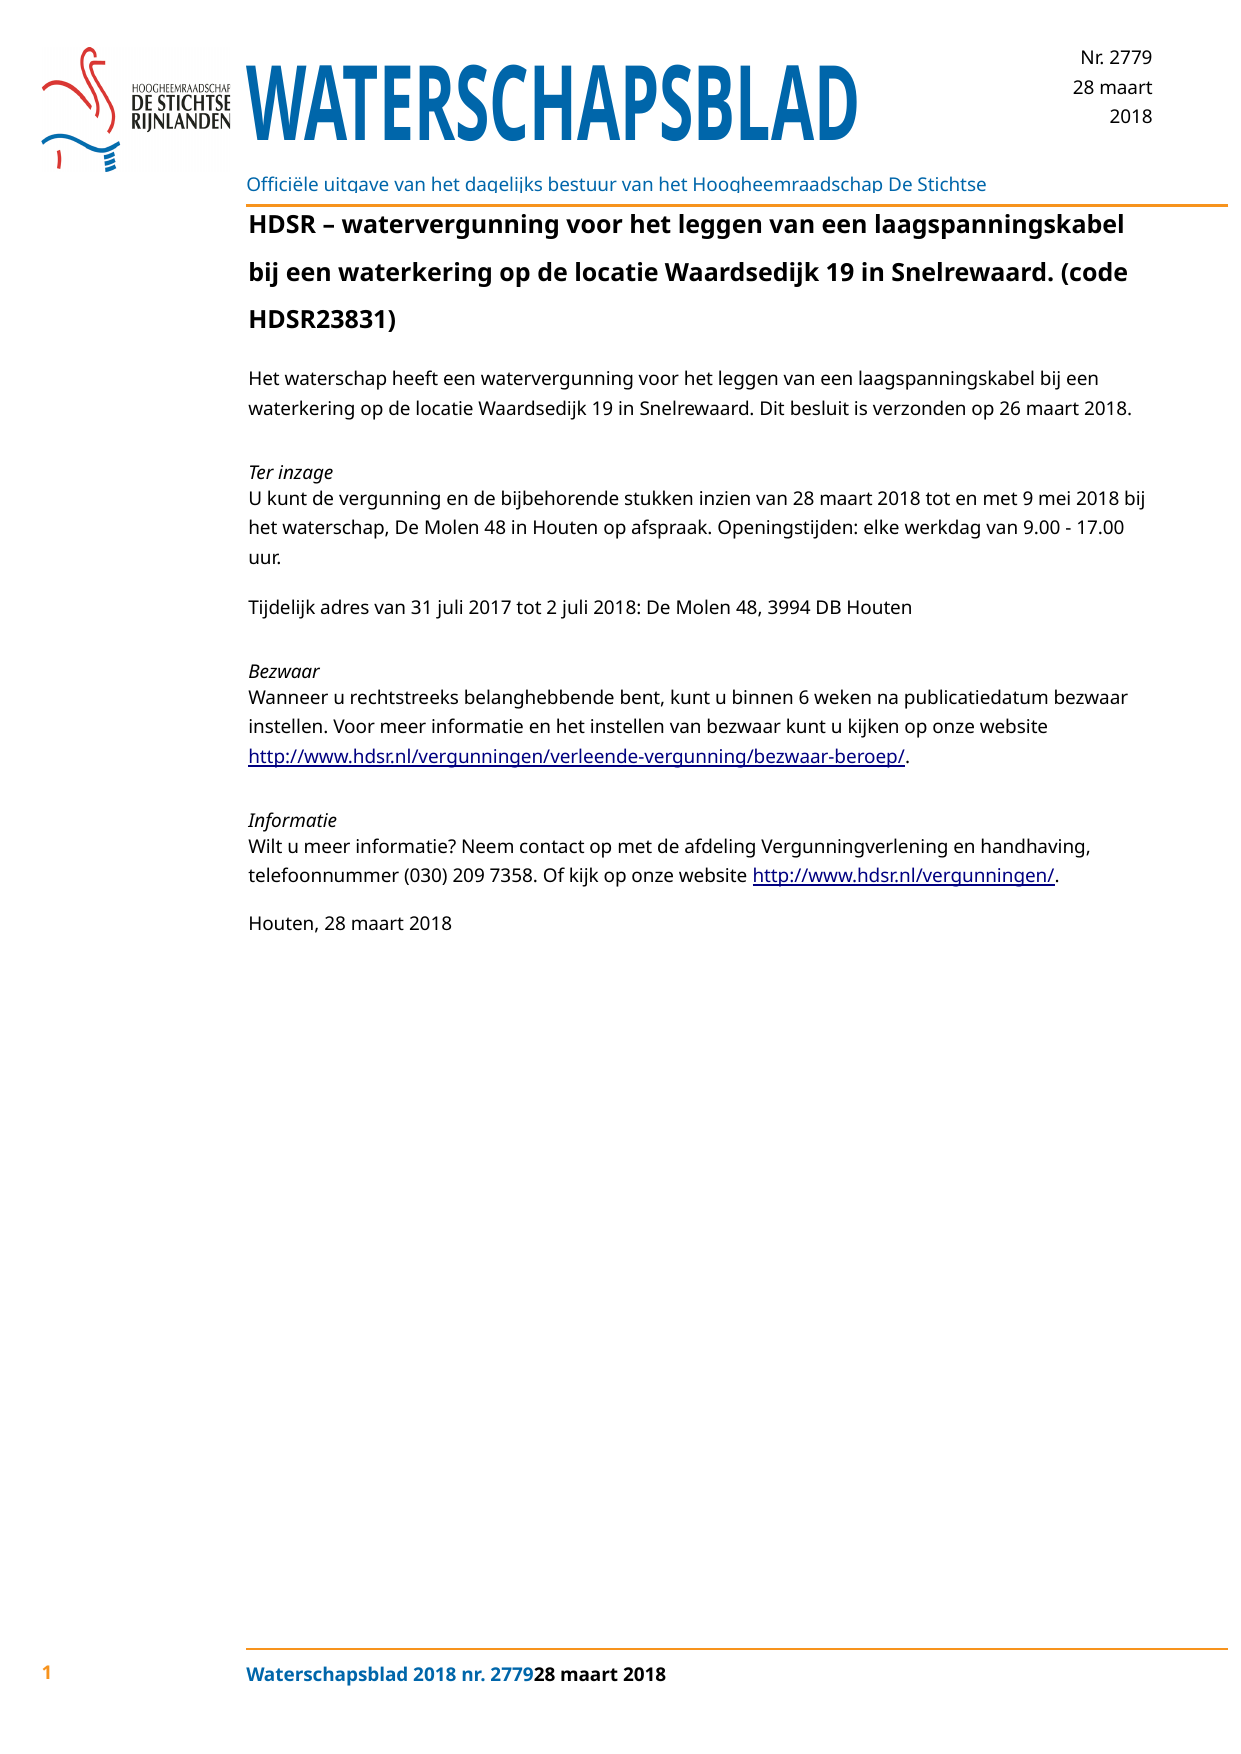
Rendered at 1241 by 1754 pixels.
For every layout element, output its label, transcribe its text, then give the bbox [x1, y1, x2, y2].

text Bezwaar [248, 658, 1152, 684]
text Houten, 28 maart 2018 [248, 910, 1152, 936]
text U kunt de vergunning en de bijbehorende stukken inzien van 28 maart 2018 tot en met 9 mei 2018 bij het waterschap, De Molen 48 in Houten op afspraak. Openingstijden: elke werkdag van 9.00 - 17.00 uur. [248, 485, 1152, 570]
text Het waterschap heeft een watervergunning voor het leggen van een laagspanningskabel bij een waterkering op de locatie Waardsedijk 19 in Snelrewaard. Dit besluit is verzonden op 26 maart 2018. [248, 366, 1152, 421]
text Wilt u meer informatie? Neem contact op met de afdeling Vergunningverlening en handhaving, telefoonnummer (030) 209 7358. Of kijk op onze website http://www.hdsr.nl/vergunningen/. [248, 833, 1152, 888]
text Ter inzage [248, 459, 1152, 485]
text Wanneer u rechtstreeks belanghebbende bent, kunt u binnen 6 weken na publicatiedatum bezwaar instellen. Voor meer informatie en het instellen van bezwaar kunt u kijken op onze website http://www.hdsr.nl/vergunningen/verleende-vergunning/bezwaar-beroep/. [248, 684, 1152, 769]
picture [41, 47, 231, 172]
text Informatie [248, 807, 1152, 833]
text HDSR – watervergunning voor het leggen van een laagspanningskabel bij een waterkering op de locatie Waardsedijk 19 in Snelrewaard. (code HDSR23831) [248, 207, 1152, 336]
text Tijdelijk adres van 31 juli 2017 tot 2 juli 2018: De Molen 48, 3994 DB Houten [248, 594, 1152, 620]
